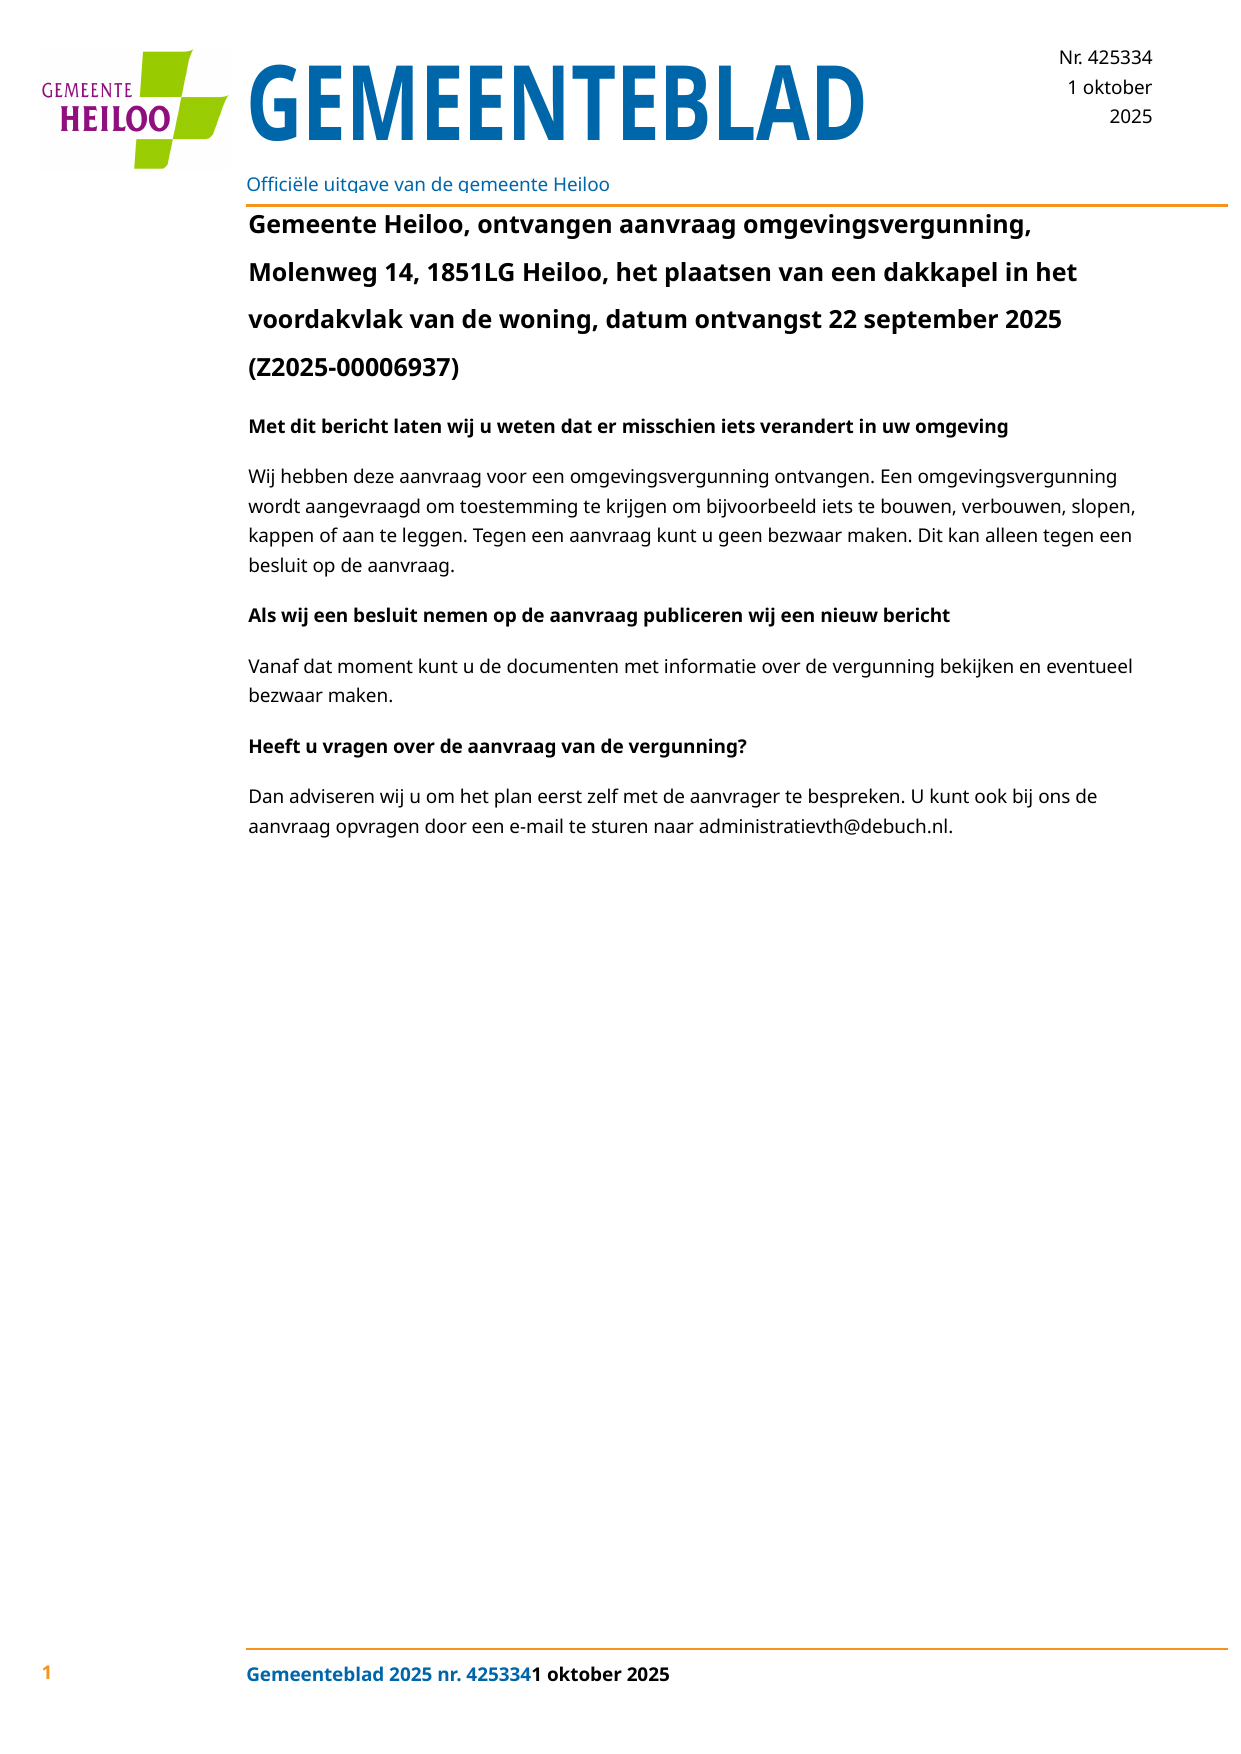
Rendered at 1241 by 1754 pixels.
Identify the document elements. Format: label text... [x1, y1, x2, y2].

text Wij hebben deze aanvraag voor een omgevingsvergunning ontvangen. Een omgevingsvergunning wordt aangevraagd om toestemming te krijgen om bijvoorbeeld iets te bouwen, verbouwen, slopen, kappen of aan te leggen. Tegen een aanvraag kunt u geen bezwaar maken. Dit kan alleen tegen een besluit op de aanvraag. [248, 463, 1152, 578]
text Als wij een besluit nemen op de aanvraag publiceren wij een nieuw bericht [248, 603, 1152, 628]
text Heeft u vragen over de aanvraag van de vergunning? [248, 733, 1152, 759]
text Met dit bericht laten wij u weten dat er misschien iets verandert in uw omgeving [248, 413, 1152, 439]
text Gemeente Heiloo, ontvangen aanvraag omgevingsvergunning, Molenweg 14, 1851LG Heiloo, het plaatsen van een dakkapel in het voordakvlak van de woning, datum ontvangst 22 september 2025 (Z2025-00006937) [248, 207, 1152, 384]
text Dan adviseren wij u om het plan eerst zelf met de aanvrager te bespreken. U kunt ook bij ons de aanvraag opvragen door een e-mail te sturen naar administratievth@debuch.nl. [248, 783, 1152, 839]
picture [41, 47, 231, 172]
text Vanaf dat moment kunt u de documenten met informatie over de vergunning bekijken en eventueel bezwaar maken. [248, 653, 1152, 708]
